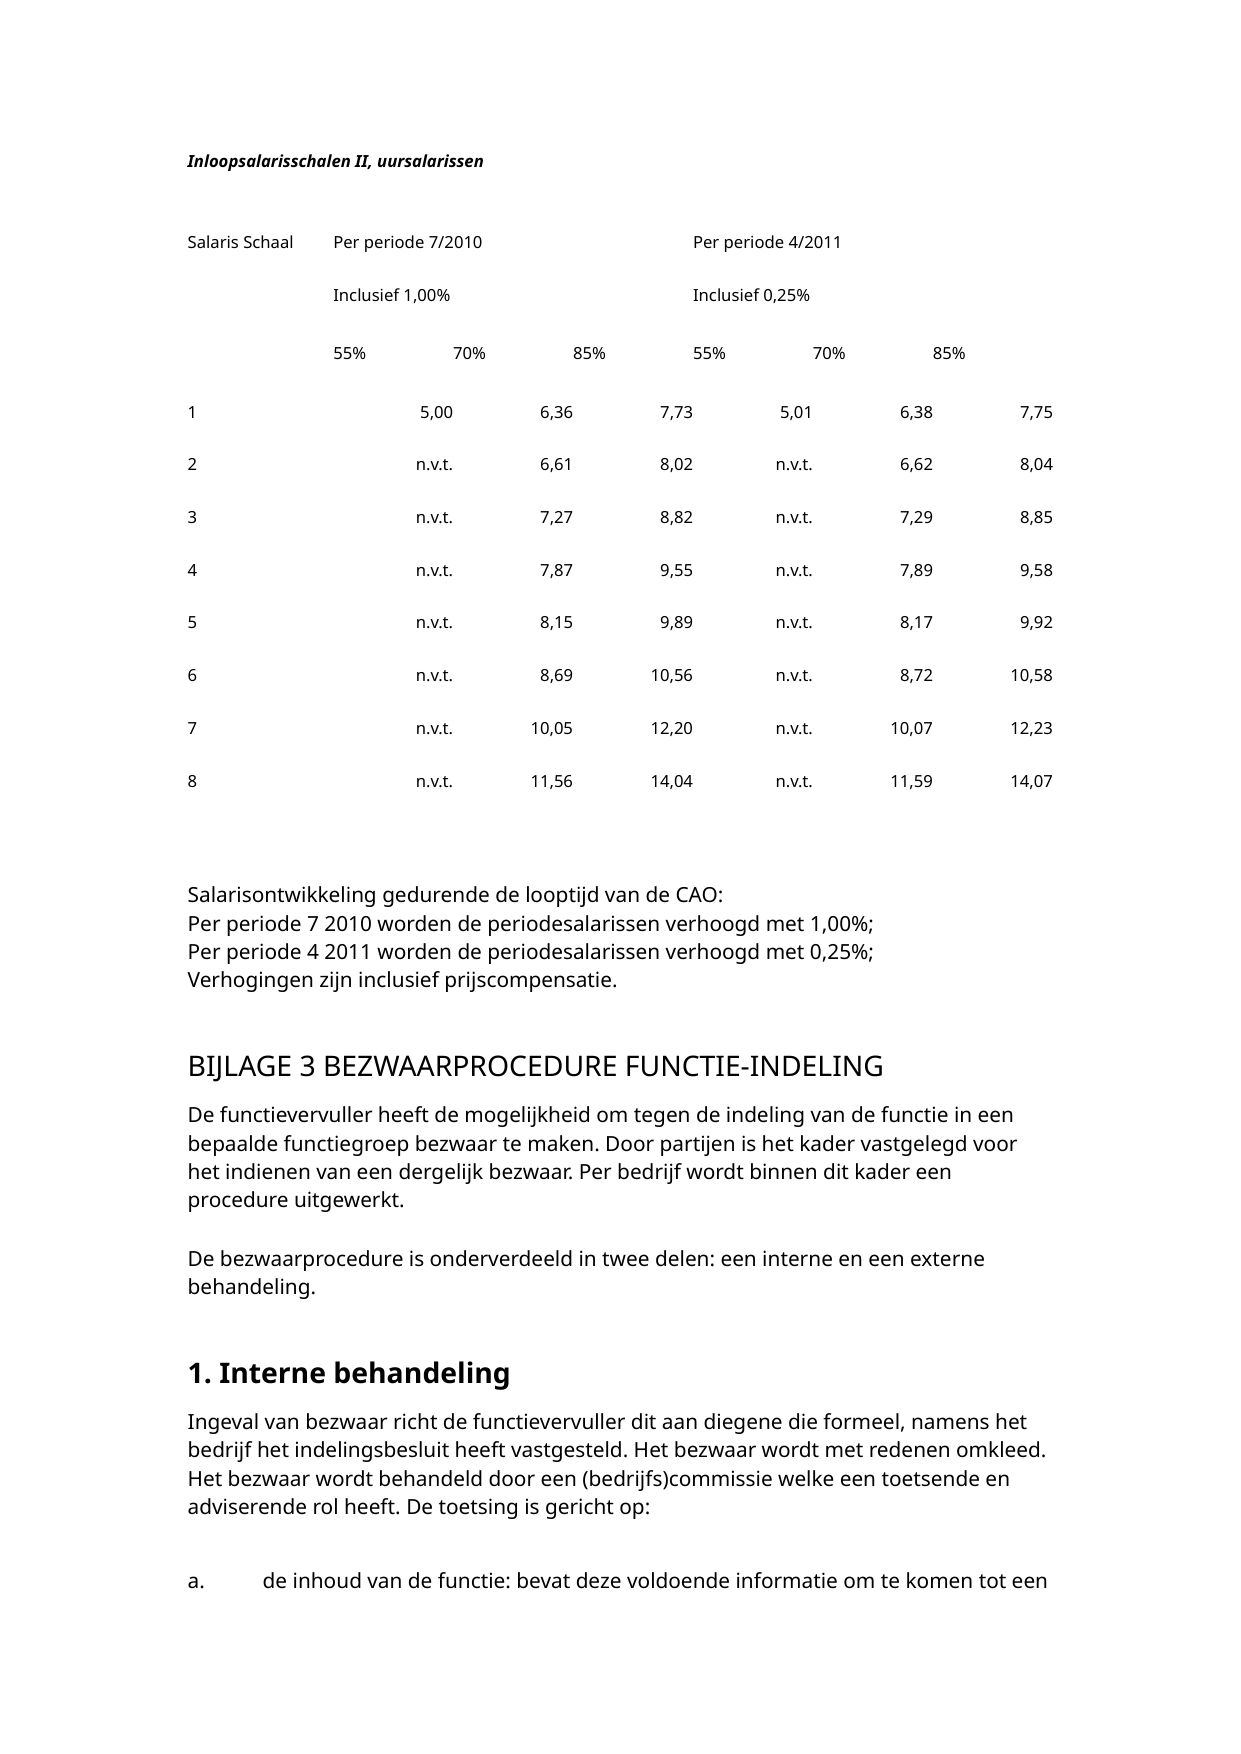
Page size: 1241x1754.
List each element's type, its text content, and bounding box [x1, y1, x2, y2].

table_cell 10,58 [933, 664, 1053, 716]
text Per periode 4 2011 worden de periodesalarissen verhoogd met 0,25%; [187, 937, 1053, 966]
table_cell 4 [188, 558, 333, 611]
table_cell n.v.t. [693, 611, 813, 664]
table_cell [188, 283, 333, 342]
table_cell 8,85 [933, 506, 1053, 558]
table_cell 14,07 [933, 769, 1053, 822]
table_cell 7,73 [573, 400, 693, 453]
table_cell n.v.t. [693, 716, 813, 769]
table_cell n.v.t. [333, 611, 453, 664]
table_cell 70% [813, 342, 933, 400]
table_cell 55% [333, 342, 453, 400]
table_cell n.v.t. [693, 506, 813, 558]
table_cell 6 [188, 664, 333, 716]
text Per periode 7 2010 worden de periodesalarissen verhoogd met 1,00%; [187, 909, 1053, 937]
table_cell 11,59 [813, 769, 933, 822]
table_cell 6,36 [453, 400, 573, 453]
table_cell 2 [188, 453, 333, 506]
table_cell 12,20 [573, 716, 693, 769]
table_cell 6,61 [453, 453, 573, 506]
table_cell 7,89 [813, 558, 933, 611]
subtitle 1. Interne behandeling [187, 1353, 1053, 1392]
table_cell 7,75 [933, 400, 1053, 453]
text De bezwaarprocedure is onderverdeeld in twee delen: een interne en een externe behandeling. [187, 1244, 1053, 1301]
table_cell 9,92 [933, 611, 1053, 664]
table_cell 8,15 [453, 611, 573, 664]
table_cell 10,56 [573, 664, 693, 716]
table_cell 5,00 [333, 400, 453, 453]
table_cell 5,01 [693, 400, 813, 453]
table_cell 14,04 [573, 769, 693, 822]
table_cell n.v.t. [333, 453, 453, 506]
table_cell 7,87 [453, 558, 573, 611]
table_cell 8,72 [813, 664, 933, 716]
table_cell 8,04 [933, 453, 1053, 506]
table_cell 70% [453, 342, 573, 400]
table_header Per periode 7/2010 [333, 231, 693, 283]
table_cell 85% [933, 342, 1053, 400]
table_cell 7,27 [453, 506, 573, 558]
text De functievervuller heeft de mogelijkheid om tegen de indeling van de functie in een bepaalde functiegroep bezwaar te maken. Door partijen is het kader vastgelegd voor het indienen van een dergelijk bezwaar. Per bedrijf wordt binnen dit kader een procedure uitgewerkt. [187, 1100, 1053, 1214]
text Ingeval van bezwaar richt de functievervuller dit aan diegene die formeel, namens het bedrijf het indelingsbesluit heeft vastgesteld. Het bezwaar wordt met redenen omkleed. Het bezwaar wordt behandeld door een (bedrijfs)commissie welke een toetsende en adviserende rol heeft. De toetsing is gericht op: [187, 1407, 1053, 1521]
table_cell 9,58 [933, 558, 1053, 611]
list de inhoud van de functie: bevat deze voldoende informatie om te komen tot een [187, 1566, 1053, 1594]
table_cell Inclusief 0,25% [693, 283, 1053, 342]
table_header Per periode 4/2011 [693, 231, 1053, 283]
table_cell 6,38 [813, 400, 933, 453]
table_cell n.v.t. [333, 664, 453, 716]
table_cell n.v.t. [333, 769, 453, 822]
table_cell 9,55 [573, 558, 693, 611]
table_cell 9,89 [573, 611, 693, 664]
table_cell n.v.t. [693, 664, 813, 716]
table_cell n.v.t. [693, 453, 813, 506]
table_cell 55% [693, 342, 813, 400]
subtitle BIJLAGE 3 BEZWAARPROCEDURE FUNCTIE-INDELING [187, 1047, 1053, 1085]
table_cell 8 [188, 769, 333, 822]
table_cell 1 [188, 400, 333, 453]
text Salarisontwikkeling gedurende de looptijd van de CAO: [187, 880, 1053, 909]
table_cell 7 [188, 716, 333, 769]
table_cell 6,62 [813, 453, 933, 506]
table_header Salaris Schaal [188, 231, 333, 283]
table_cell 8,17 [813, 611, 933, 664]
table_cell n.v.t. [333, 558, 453, 611]
table_cell n.v.t. [333, 506, 453, 558]
text Inloopsalarisschalen II, uursalarissen [187, 150, 1053, 173]
table_cell 10,05 [453, 716, 573, 769]
table_cell [188, 342, 333, 400]
table_cell n.v.t. [693, 769, 813, 822]
table_cell 8,02 [573, 453, 693, 506]
table_cell Inclusief 1,00% [333, 283, 693, 342]
table_cell 10,07 [813, 716, 933, 769]
table_cell 85% [573, 342, 693, 400]
table_cell n.v.t. [333, 716, 453, 769]
table_cell 3 [188, 506, 333, 558]
text Verhogingen zijn inclusief prijscompensatie. [187, 966, 1053, 994]
table_cell 12,23 [933, 716, 1053, 769]
table_cell 11,56 [453, 769, 573, 822]
table_cell 7,29 [813, 506, 933, 558]
table_cell 8,82 [573, 506, 693, 558]
table_cell 5 [188, 611, 333, 664]
table_cell 8,69 [453, 664, 573, 716]
table_cell n.v.t. [693, 558, 813, 611]
